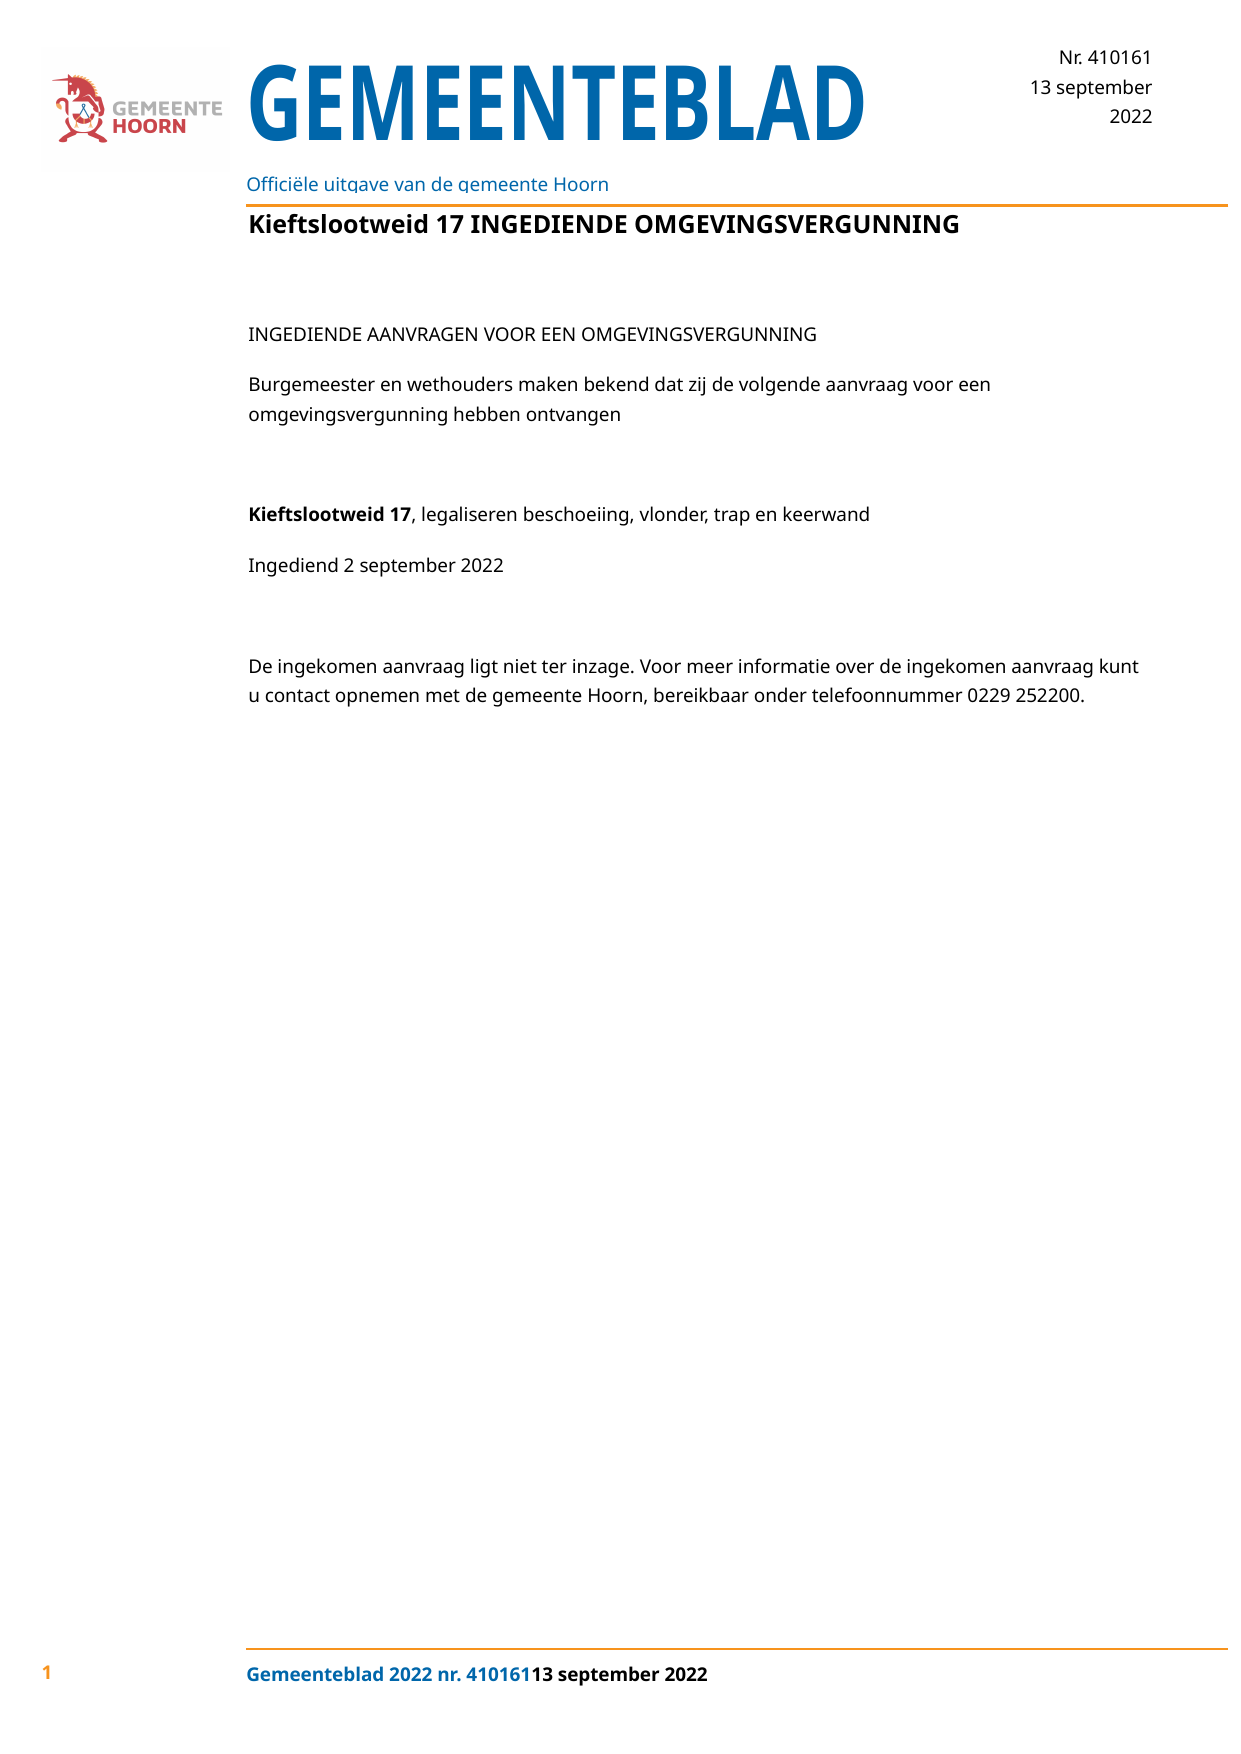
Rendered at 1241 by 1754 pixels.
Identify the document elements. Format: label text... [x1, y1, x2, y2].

text Kieftslootweid 17 INGEDIENDE OMGEVINGSVERGUNNING [248, 207, 1152, 241]
text Kieftslootweid 17, legaliseren beschoeiing, vlonder, trap en keerwand [248, 502, 1152, 527]
picture [41, 47, 231, 172]
text De ingekomen aanvraag ligt niet ter inzage. Voor meer informatie over de ingekomen aanvraag kunt u contact opnemen met de gemeente Hoorn, bereikbaar onder telefoonnummer 0229 252200. [248, 653, 1152, 708]
text INGEDIENDE AANVRAGEN VOOR EEN OMGEVINGSVERGUNNING [248, 321, 1152, 346]
text Burgemeester en wethouders maken bekend dat zij de volgende aanvraag voor een omgevingsvergunning hebben ontvangen [248, 371, 1152, 426]
text Ingediend 2 september 2022 [248, 552, 1152, 578]
